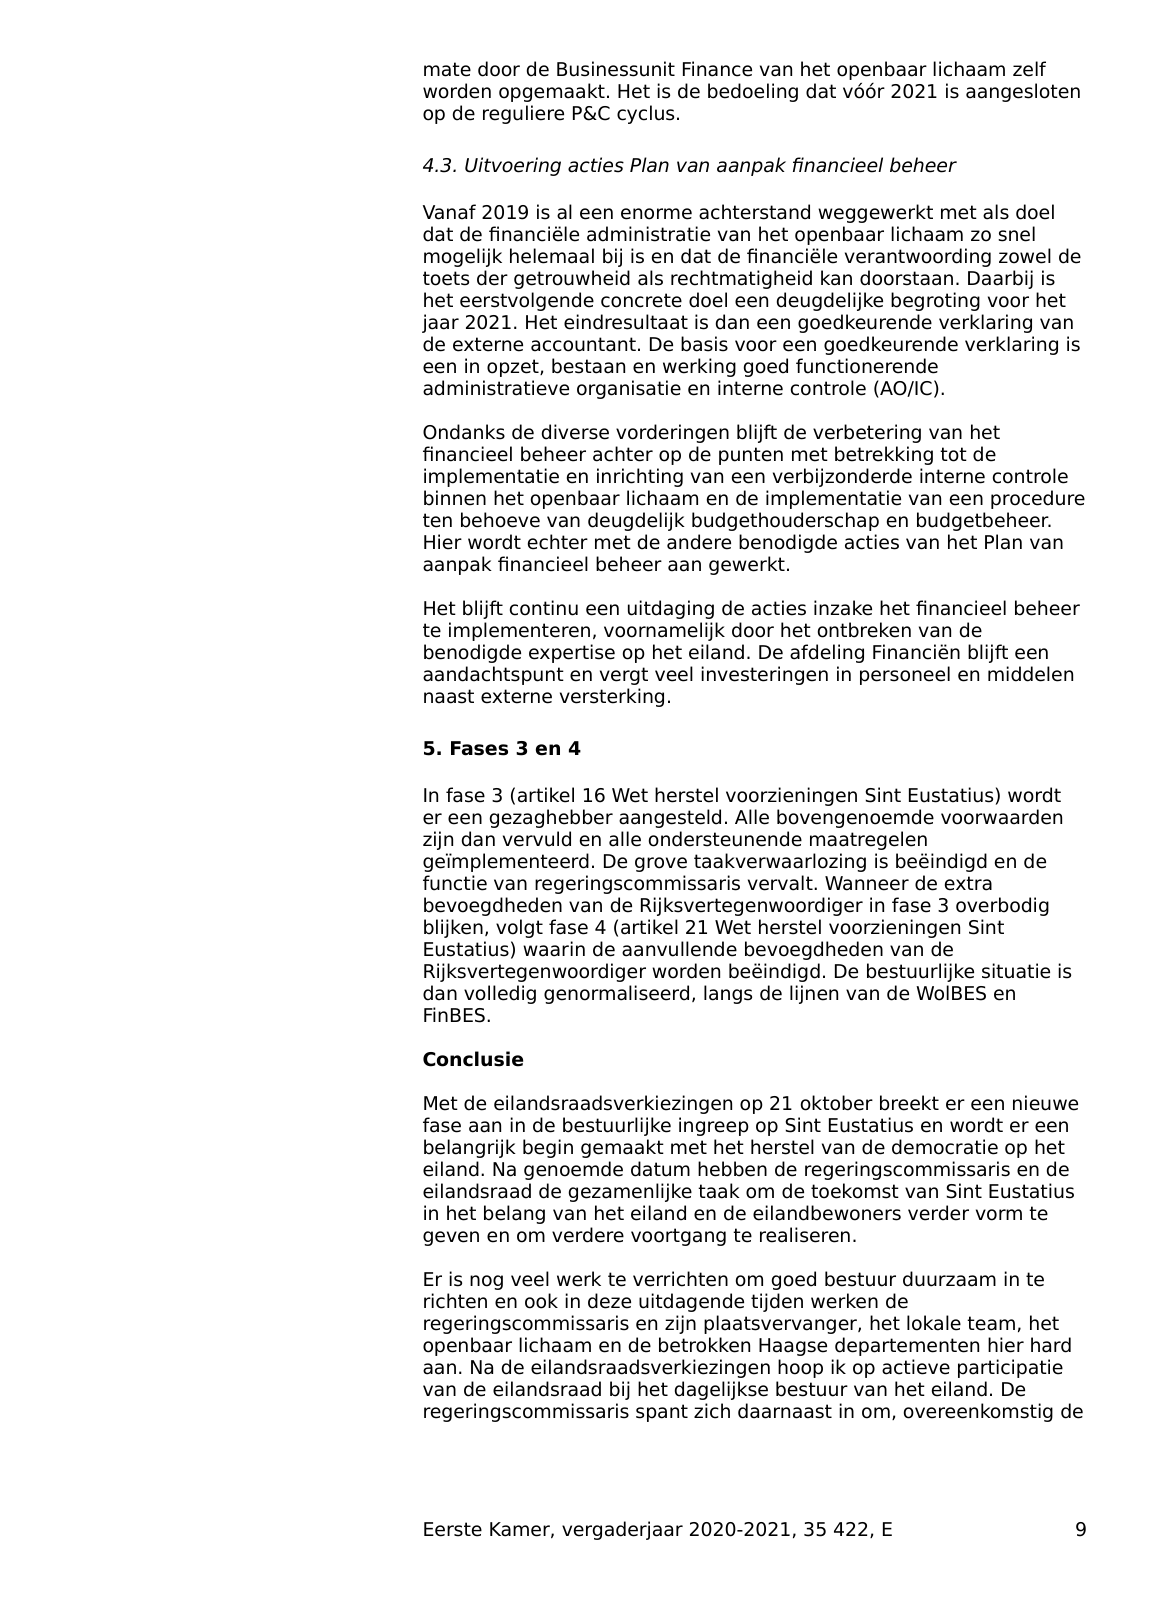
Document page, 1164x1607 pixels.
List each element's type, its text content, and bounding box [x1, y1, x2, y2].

subtitle Conclusie [422, 1049, 1087, 1071]
text Met de eilandsraadsverkiezingen op 21 oktober breekt er een nieuwe fase aan in de bestuurlijke ingreep op Sint Eustatius en wordt er een belangrijk begin gemaakt met het herstel van de democratie op het eiland. Na genoemde datum hebben de regeringscommissaris en de eilandsraad de gezamenlijke taak om de toekomst van Sint Eustatius in het belang van het eiland en de eilandbewoners verder vorm te geven en om verdere voortgang te realiseren. [422, 1093, 1087, 1247]
text Het blijft continu een uitdaging de acties inzake het financieel beheer te implementeren, voornamelijk door het ontbreken van de benodigde expertise op het eiland. De afdeling Financiën blijft een aandachtspunt en vergt veel investeringen in personeel en middelen naast externe versterking. [422, 598, 1087, 708]
subtitle 4.3. Uitvoering acties Plan van aanpak financieel beheer [422, 155, 1087, 177]
text mate door de Businessunit Finance van het openbaar lichaam zelf worden opgemaakt. Het is de bedoeling dat vóór 2021 is aangesloten op de reguliere P&C cyclus. [422, 59, 1087, 125]
text Vanaf 2019 is al een enorme achterstand weggewerkt met als doel dat de financiële administratie van het openbaar lichaam zo snel mogelijk helemaal bij is en dat de financiële verantwoording zowel de toets der getrouwheid als rechtmatigheid kan doorstaan. Daarbij is het eerstvolgende concrete doel een deugdelijke begroting voor het jaar 2021. Het eindresultaat is dan een goedkeurende verklaring van de externe accountant. De basis voor een goedkeurende verklaring is een in opzet, bestaan en werking goed functionerende administratieve organisatie en interne controle (AO/IC). [422, 202, 1087, 400]
subtitle 5. Fases 3 en 4 [422, 738, 1087, 760]
text Ondanks de diverse vorderingen blijft de verbetering van het financieel beheer achter op de punten met betrekking tot de implementatie en inrichting van een verbijzonderde interne controle binnen het openbaar lichaam en de implementatie van een procedure ten behoeve van deugdelijk budgethouderschap en budgetbeheer. Hier wordt echter met de andere benodigde acties van het Plan van aanpak financieel beheer aan gewerkt. [422, 422, 1087, 576]
text In fase 3 (artikel 16 Wet herstel voorzieningen Sint Eustatius) wordt er een gezaghebber aangesteld. Alle bovengenoemde voorwaarden zijn dan vervuld en alle ondersteunende maatregelen geïmplementeerd. De grove taakverwaarlozing is beëindigd en de functie van regeringscommissaris vervalt. Wanneer de extra bevoegdheden van de Rijksvertegenwoordiger in fase 3 overbodig blijken, volgt fase 4 (artikel 21 Wet herstel voorzieningen Sint Eustatius) waarin de aanvullende bevoegdheden van de Rijksvertegenwoordiger worden beëindigd. De bestuurlijke situatie is dan volledig genormaliseerd, langs de lijnen van de WolBES en FinBES. [422, 785, 1087, 1027]
text Er is nog veel werk te verrichten om goed bestuur duurzaam in te richten en ook in deze uitdagende tijden werken de regeringscommissaris en zijn plaatsvervanger, het lokale team, het openbaar lichaam en de betrokken Haagse departementen hier hard aan. Na de eilandsraadsverkiezingen hoop ik op actieve participatie van de eilandsraad bij het dagelijkse bestuur van het eiland. De regeringscommissaris spant zich daarnaast in om, overeenkomstig de [422, 1269, 1087, 1445]
